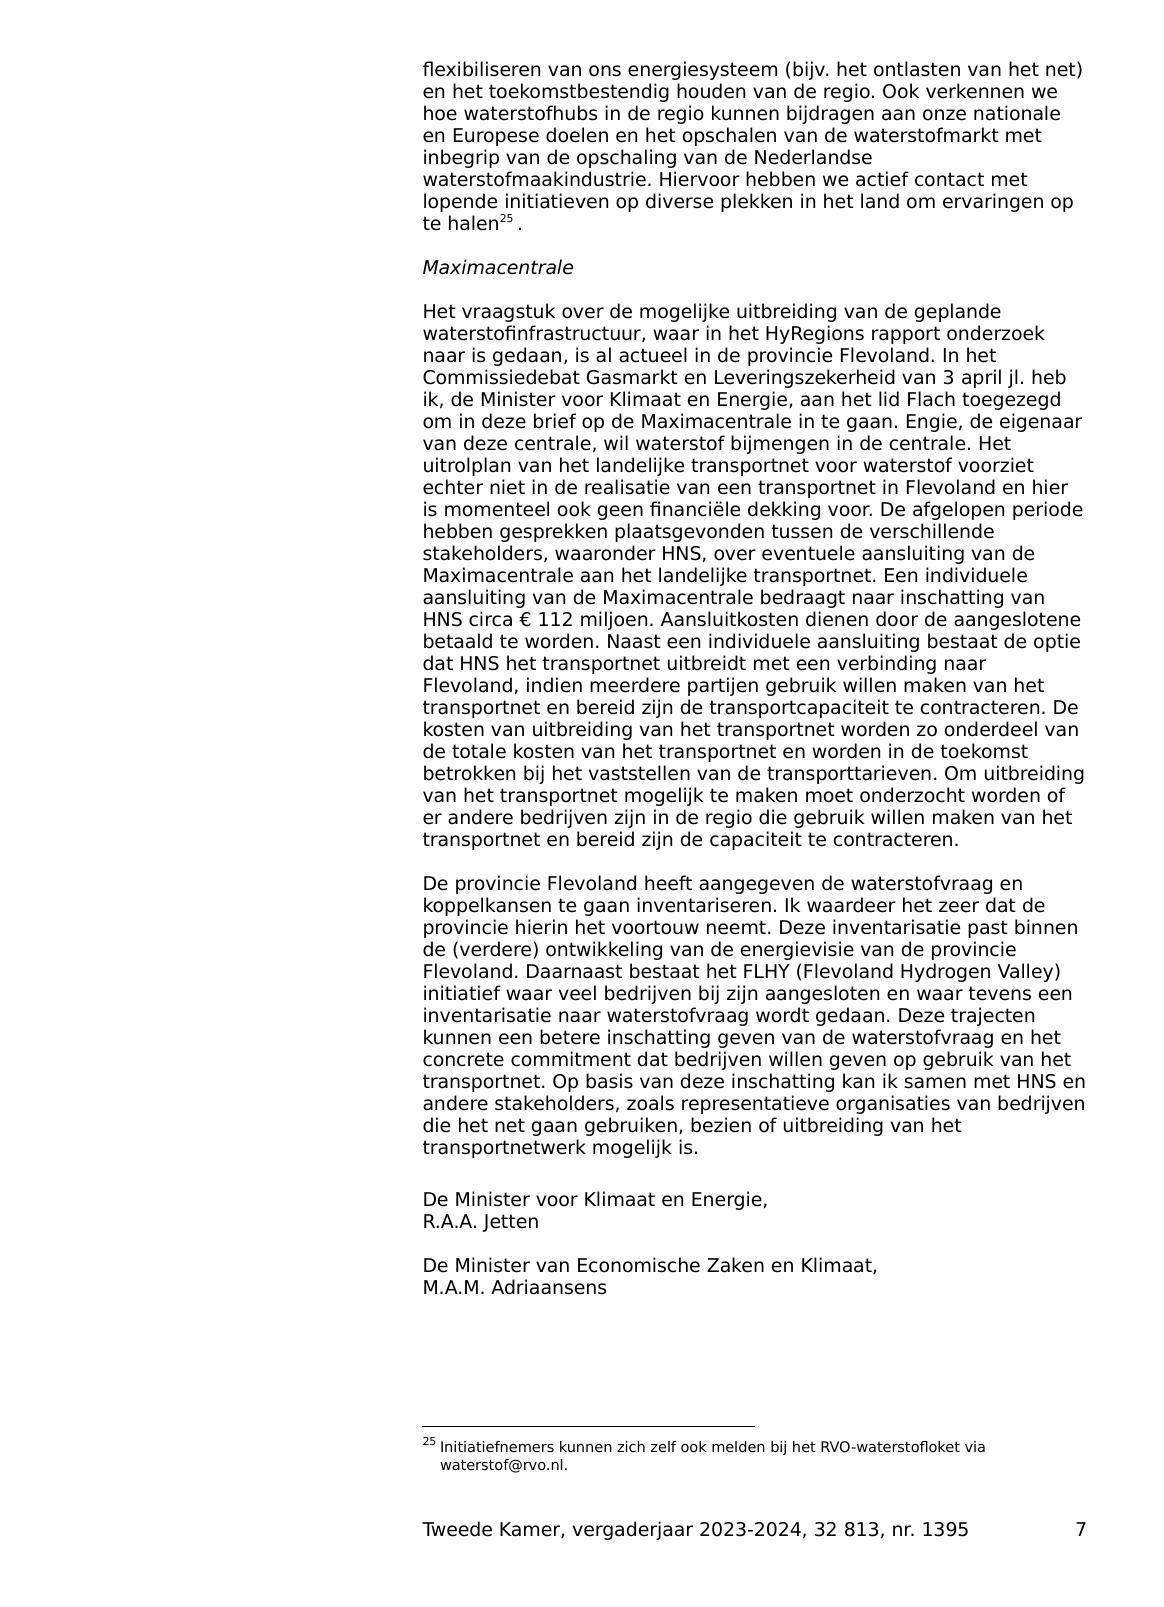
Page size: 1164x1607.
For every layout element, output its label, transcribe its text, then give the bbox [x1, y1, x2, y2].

text De provincie Flevoland heeft aangegeven de waterstofvraag en koppelkansen te gaan inventariseren. Ik waardeer het zeer dat de provincie hierin het voortouw neemt. Deze inventarisatie past binnen de (verdere) ontwikkeling van de energievisie van de provincie Flevoland. Daarnaast bestaat het FLHY (Flevoland Hydrogen Valley) initiatief waar veel bedrijven bij zijn aangesloten en waar tevens een inventarisatie naar waterstofvraag wordt gedaan. Deze trajecten kunnen een betere inschatting geven van de waterstofvraag en het concrete commitment dat bedrijven willen geven op gebruik van het transportnet. Op basis van deze inschatting kan ik samen met HNS en andere stakeholders, zoals representatieve organisaties van bedrijven die het net gaan gebruiken, bezien of uitbreiding van het transportnetwerk mogelijk is. [422, 873, 1087, 1159]
text De Minister voor Klimaat en Energie, R.A.A. Jetten [422, 1189, 1087, 1233]
text De Minister van Economische Zaken en Klimaat, M.A.M. Adriaansens [422, 1255, 1087, 1299]
text Initiatiefnemers kunnen zich zelf ook melden bij het RVO-waterstofloket via waterstof@rvo.nl. [422, 1435, 1087, 1474]
text Het vraagstuk over de mogelijke uitbreiding van de geplande waterstofinfrastructuur, waar in het HyRegions rapport onderzoek naar is gedaan, is al actueel in de provincie Flevoland. In het Commissiedebat Gasmarkt en Leveringszekerheid van 3 april jl. heb ik, de Minister voor Klimaat en Energie, aan het lid Flach toegezegd om in deze brief op de Maximacentrale in te gaan. Engie, de eigenaar van deze centrale, wil waterstof bijmengen in de centrale. Het uitrolplan van het landelijke transportnet voor waterstof voorziet echter niet in de realisatie van een transportnet in Flevoland en hier is momenteel ook geen financiële dekking voor. De afgelopen periode hebben gesprekken plaatsgevonden tussen de verschillende stakeholders, waaronder HNS, over eventuele aansluiting van de Maximacentrale aan het landelijke transportnet. Een individuele aansluiting van de Maximacentrale bedraagt naar inschatting van HNS circa € 112 miljoen. Aansluitkosten dienen door de aangeslotene betaald te worden. Naast een individuele aansluiting bestaat de optie dat HNS het transportnet uitbreidt met een verbinding naar Flevoland, indien meerdere partijen gebruik willen maken van het transportnet en bereid zijn de transportcapaciteit te contracteren. De kosten van uitbreiding van het transportnet worden zo onderdeel van de totale kosten van het transportnet en worden in de toekomst betrokken bij het vaststellen van de transporttarieven. Om uitbreiding van het transportnet mogelijk te maken moet onderzocht worden of er andere bedrijven zijn in de regio die gebruik willen maken van het transportnet en bereid zijn de capaciteit te contracteren. [422, 301, 1087, 851]
subtitle Maximacentrale [422, 257, 1087, 279]
text flexibiliseren van ons energiesysteem (bijv. het ontlasten van het net) en het toekomstbestendig houden van de regio. Ook verkennen we hoe waterstofhubs in de regio kunnen bijdragen aan onze nationale en Europese doelen en het opschalen van de waterstofmarkt met inbegrip van de opschaling van de Nederlandse waterstofmaakindustrie. Hiervoor hebben we actief contact met lopende initiatieven op diverse plekken in het land om ervaringen op te halen. [422, 59, 1087, 235]
